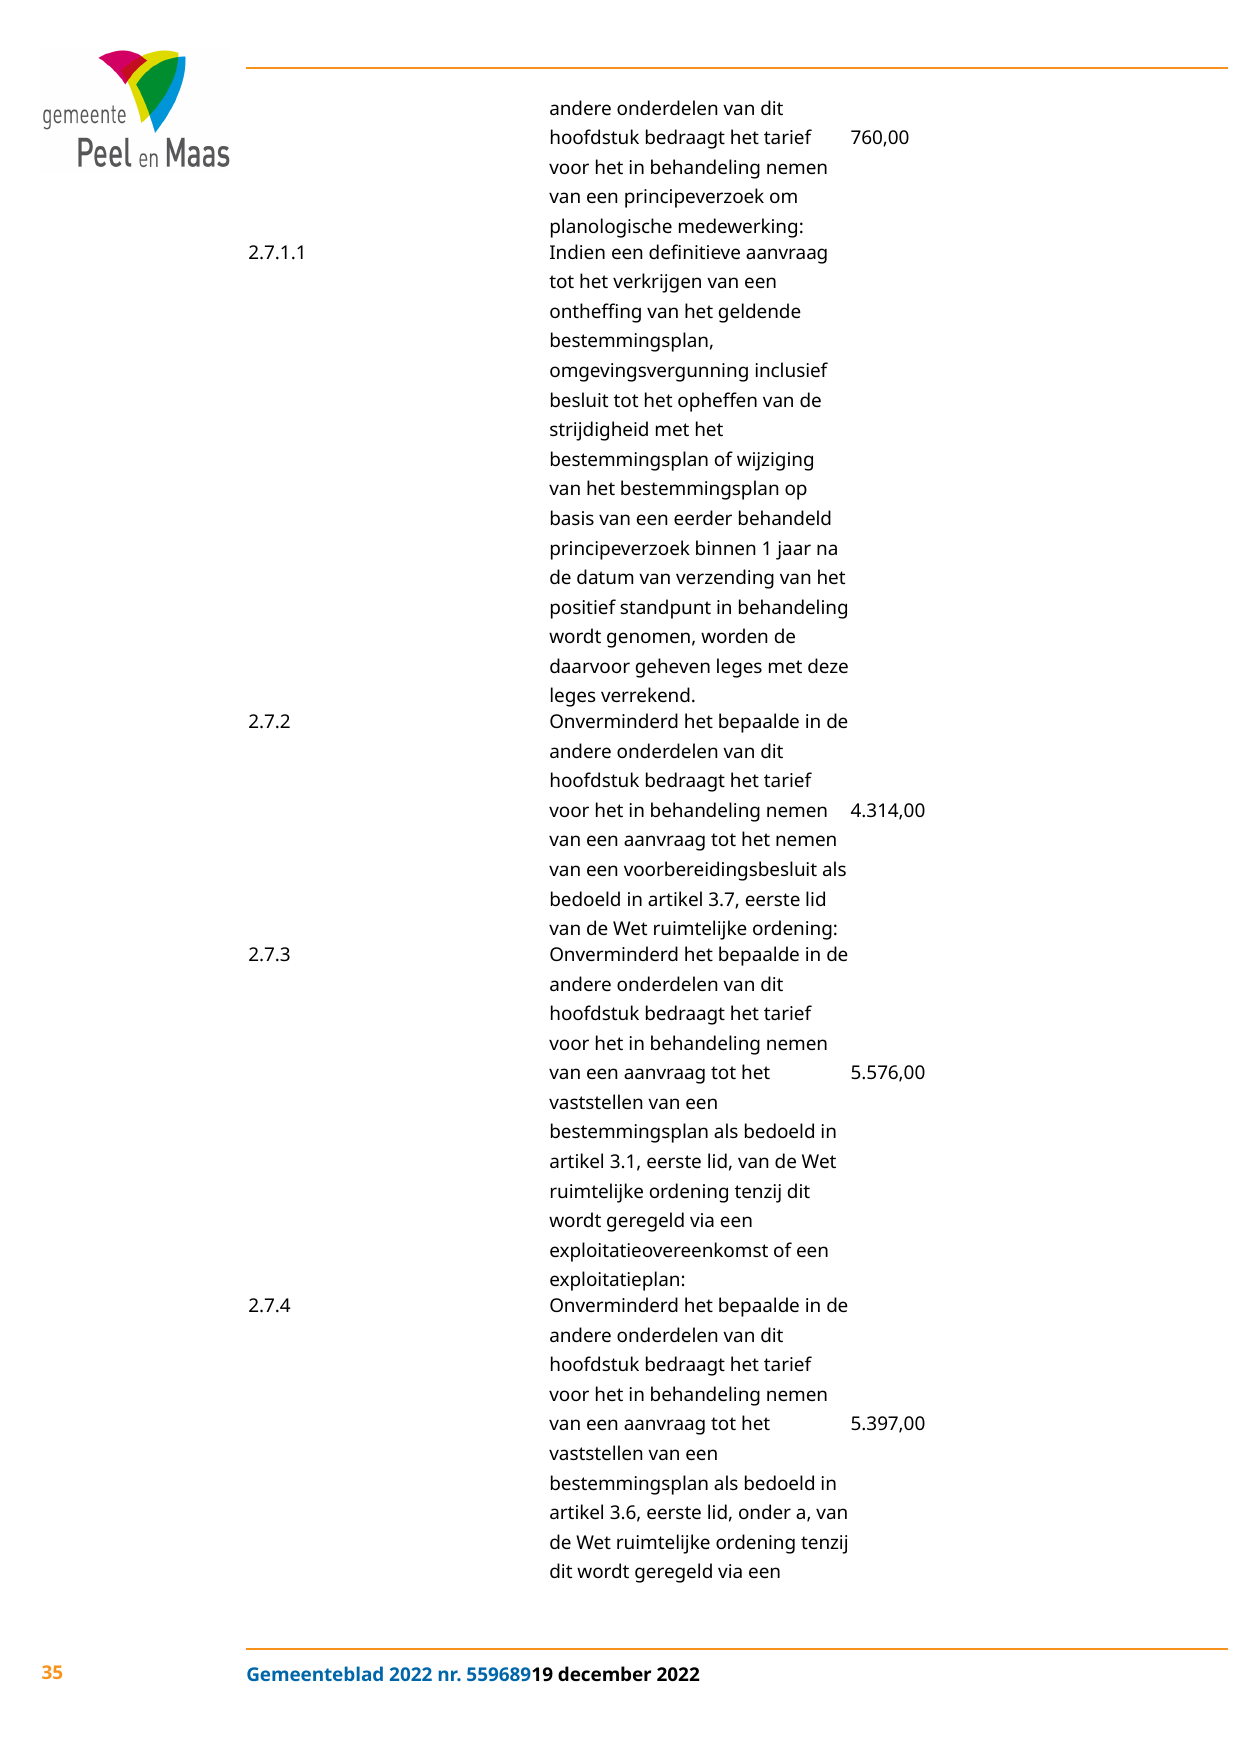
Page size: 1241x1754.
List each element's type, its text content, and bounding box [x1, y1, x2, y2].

table_cell andere onderdelen van dit hoofdstuk bedraagt het tarief voor het in behandeling nemen van een principeverzoek om planologische medewerking: [549, 95, 850, 239]
table_cell [850, 239, 1152, 708]
table_cell Onverminderd het bepaalde in de andere onderdelen van dit hoofdstuk bedraagt het tarief voor het in behandeling nemen van een aanvraag tot het vaststellen van een bestemmingsplan als bedoeld in artikel 3.6, eerste lid, onder a, van de Wet ruimtelijke ordening tenzij dit wordt geregeld via een [549, 1292, 850, 1584]
picture [41, 47, 231, 172]
table_cell 2.7.4 [248, 1292, 549, 1584]
table_cell Indien een definitieve aanvraag tot het verkrijgen van een ontheffing van het geldende bestemmingsplan, omgevingsvergunning inclusief besluit tot het opheffen van de strijdigheid met het bestemmingsplan of wijziging van het bestemmingsplan op basis van een eerder behandeld principeverzoek binnen 1 jaar na de datum van verzending van het positief standpunt in behandeling wordt genomen, worden de daarvoor geheven leges met deze leges verrekend. [549, 239, 850, 708]
table_cell 2.7.2 [248, 708, 549, 941]
table_cell 2.7.1.1 [248, 239, 549, 708]
table_cell 5.576,00 [850, 941, 1152, 1292]
table_cell Onverminderd het bepaalde in de andere onderdelen van dit hoofdstuk bedraagt het tarief voor het in behandeling nemen van een aanvraag tot het vaststellen van een bestemmingsplan als bedoeld in artikel 3.1, eerste lid, van de Wet ruimtelijke ordening tenzij dit wordt geregeld via een exploitatieovereenkomst of een exploitatieplan: [549, 941, 850, 1292]
table_cell [248, 95, 549, 239]
table_cell 5.397,00 [850, 1292, 1152, 1584]
table_cell 2.7.3 [248, 941, 549, 1292]
table_cell Onverminderd het bepaalde in de andere onderdelen van dit hoofdstuk bedraagt het tarief voor het in behandeling nemen van een aanvraag tot het nemen van een voorbereidingsbesluit als bedoeld in artikel 3.7, eerste lid van de Wet ruimtelijke ordening: [549, 708, 850, 941]
table_cell 4.314,00 [850, 708, 1152, 941]
table_cell 760,00 [850, 95, 1152, 239]
